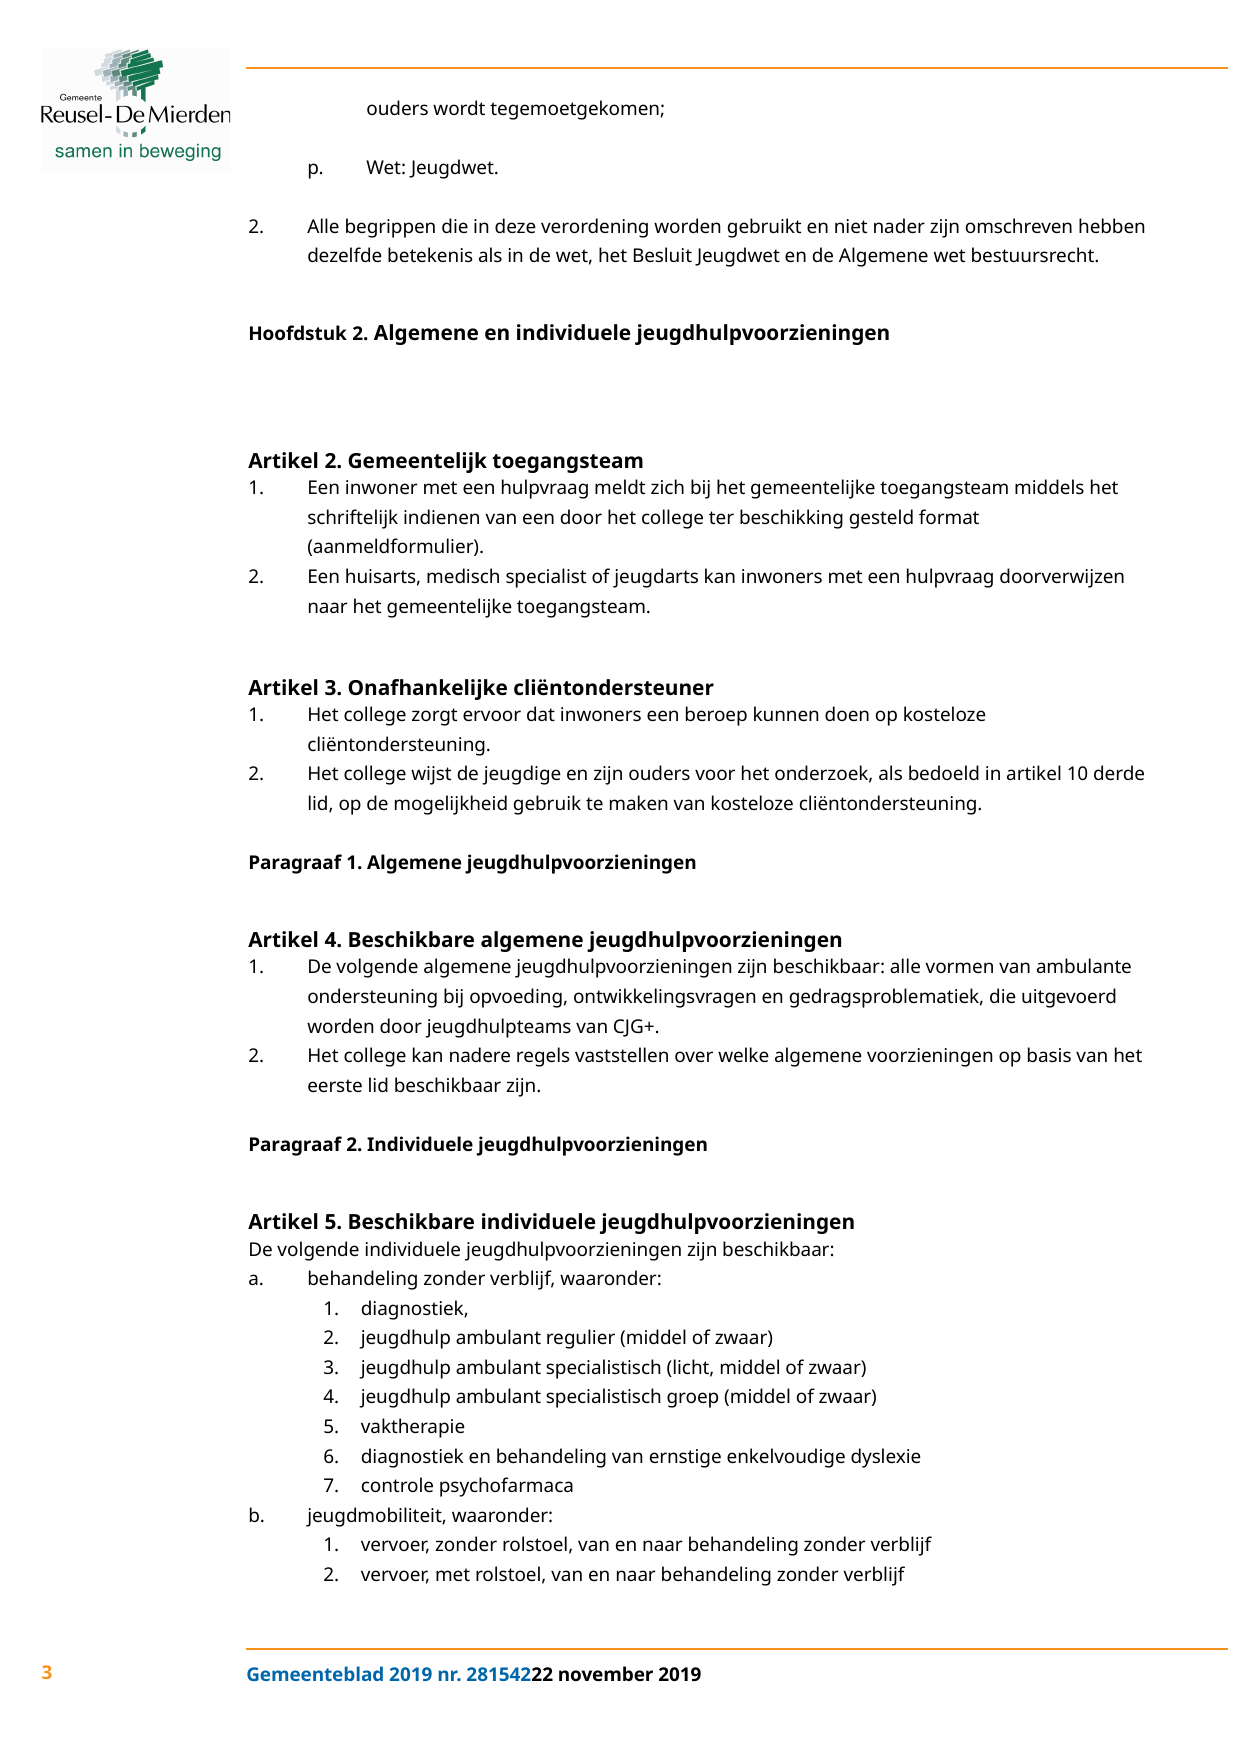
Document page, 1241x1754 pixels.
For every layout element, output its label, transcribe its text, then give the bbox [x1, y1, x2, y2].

list vaktherapie [323, 1413, 1152, 1439]
list Een inwoner met een hulpvraag meldt zich bij het gemeentelijke toegangsteam middels het schriftelijk indienen van een door het college ter beschikking gesteld format (aanmeldformulier). [248, 474, 1152, 559]
list Het college zorgt ervoor dat inwoners een beroep kunnen doen op kosteloze cliëntondersteuning. [248, 701, 1152, 757]
list Het college wijst de jeugdige en zijn ouders voor het onderzoek, als bedoeld in artikel 10 derde lid, op de mogelijkheid gebruik te maken van kosteloze cliëntondersteuning. [248, 760, 1152, 816]
list Alle begrippen die in deze verordening worden gebruikt en niet nader zijn omschreven hebben dezelfde betekenis als in de wet, het Besluit Jeugdwet en de Algemene wet bestuursrecht. [248, 213, 1152, 268]
list jeugdhulp ambulant specialistisch (licht, middel of zwaar) [323, 1354, 1152, 1380]
list controle psychofarmaca [323, 1472, 1152, 1498]
list vervoer, met rolstoel, van en naar behandeling zonder verblijf [323, 1561, 1152, 1587]
list ouders wordt tegemoetgekomen; [307, 95, 1152, 121]
text Artikel 3. Onafhankelijke cliëntondersteuner [248, 673, 1152, 701]
picture [41, 47, 231, 172]
text De volgende individuele jeugdhulpvoorzieningen zijn beschikbaar: [248, 1236, 1152, 1262]
list jeugdhulp ambulant regulier (middel of zwaar) [323, 1324, 1152, 1350]
text Hoofdstuk 2. Algemene en individuele jeugdhulpvoorzieningen [248, 318, 1152, 346]
list behandeling zonder verblijf, waaronder: [248, 1265, 1152, 1291]
text Paragraaf 2. Individuele jeugdhulpvoorzieningen [248, 1131, 1152, 1157]
list Wet: Jeugdwet. [307, 154, 1152, 180]
list jeugdmobiliteit, waaronder: [248, 1502, 1152, 1528]
text Artikel 5. Beschikbare individuele jeugdhulpvoorzieningen [248, 1207, 1152, 1236]
list jeugdhulp ambulant specialistisch groep (middel of zwaar) [323, 1384, 1152, 1409]
list vervoer, zonder rolstoel, van en naar behandeling zonder verblijf [323, 1532, 1152, 1557]
text Paragraaf 1. Algemene jeugdhulpvoorzieningen [248, 849, 1152, 875]
list Het college kan nadere regels vaststellen over welke algemene voorzieningen op basis van het eerste lid beschikbaar zijn. [248, 1042, 1152, 1098]
list De volgende algemene jeugdhulpvoorzieningen zijn beschikbaar: alle vormen van ambulante ondersteuning bij opvoeding, ontwikkelingsvragen en gedragsproblematiek, die uitgevoerd worden door jeugdhulpteams van CJG+. [248, 954, 1152, 1039]
list diagnostiek, [323, 1295, 1152, 1321]
list Een huisarts, medisch specialist of jeugdarts kan inwoners met een hulpvraag doorverwijzen naar het gemeentelijke toegangsteam. [248, 563, 1152, 618]
text Artikel 2. Gemeentelijk toegangsteam [248, 446, 1152, 474]
list diagnostiek en behandeling van ernstige enkelvoudige dyslexie [323, 1443, 1152, 1469]
text Artikel 4. Beschikbare algemene jeugdhulpvoorzieningen [248, 925, 1152, 954]
